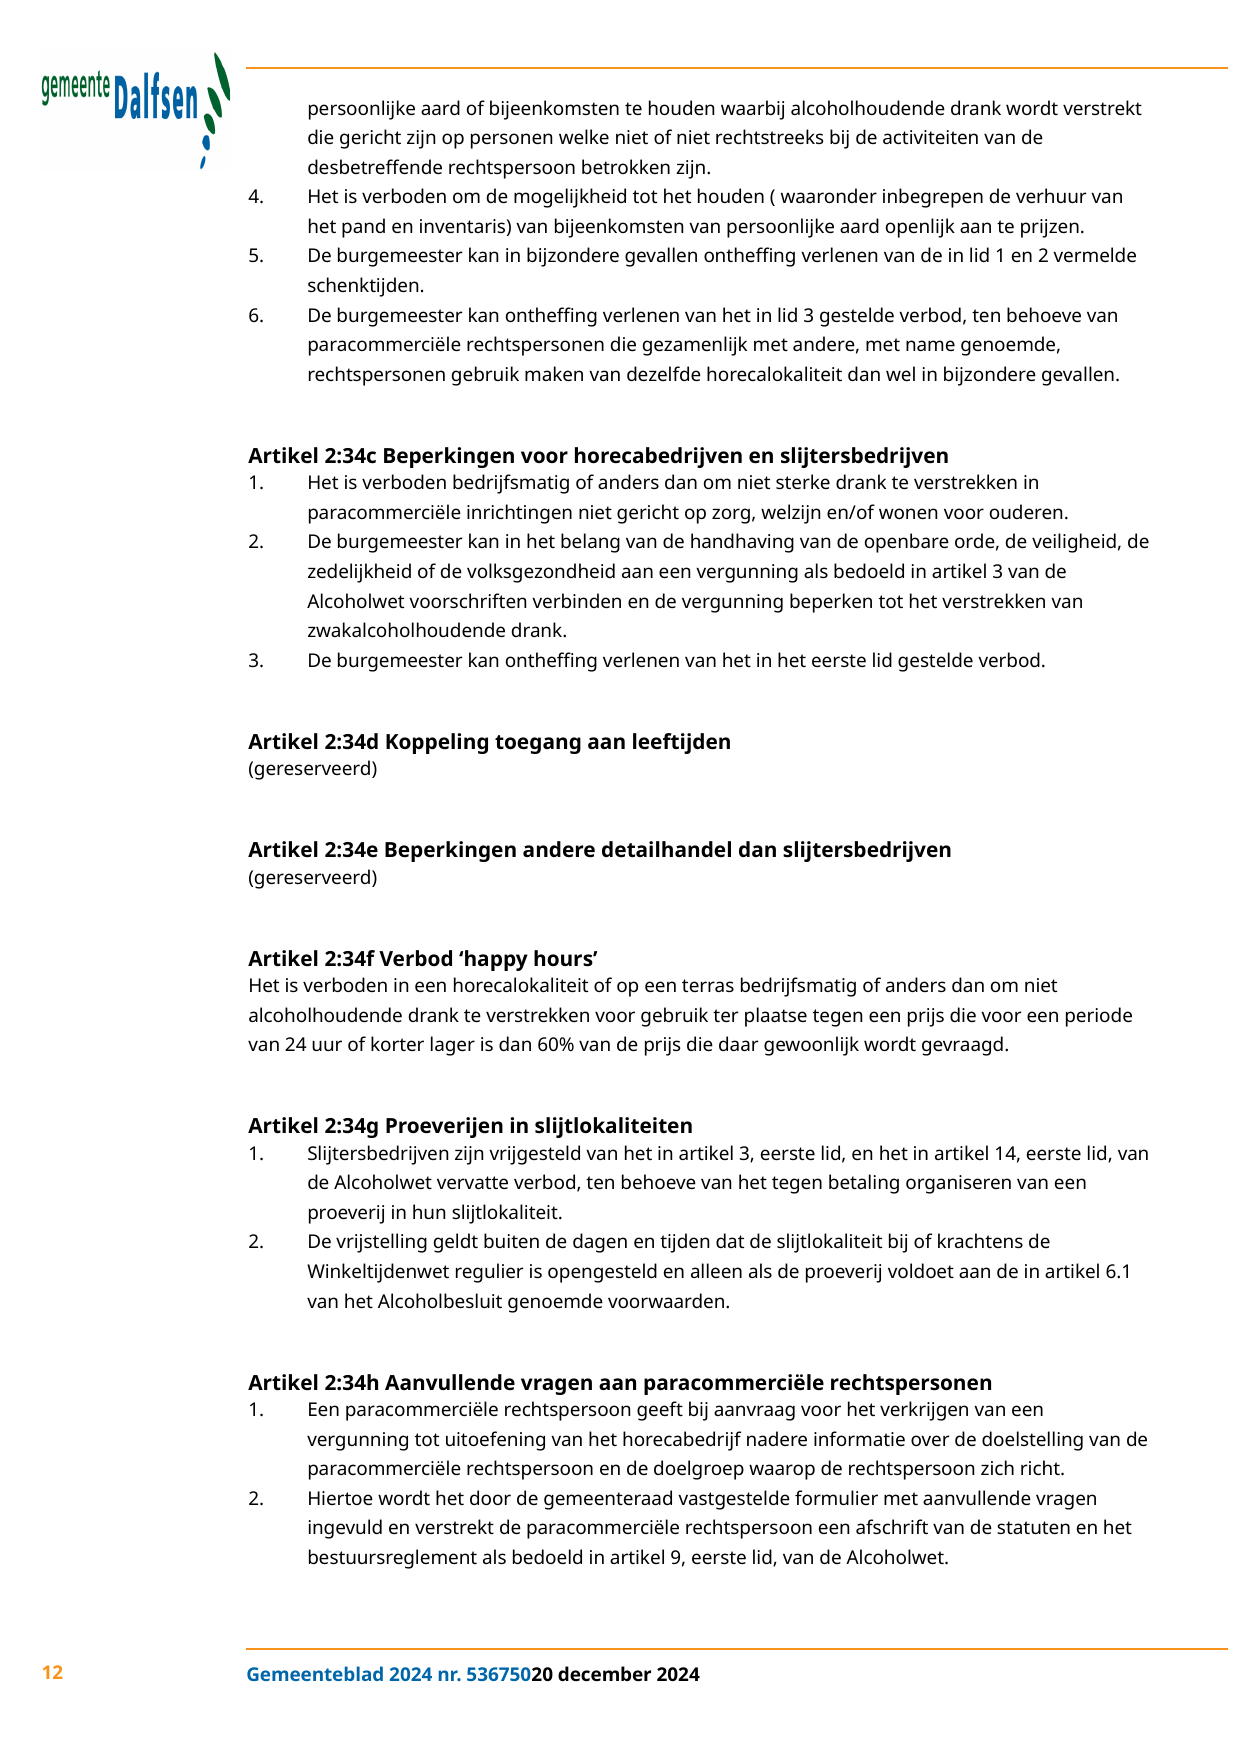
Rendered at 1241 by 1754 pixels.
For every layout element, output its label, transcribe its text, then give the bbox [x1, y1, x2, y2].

list persoonlijke aard of bijeenkomsten te houden waarbij alcoholhoudende drank wordt verstrekt die gericht zijn op personen welke niet of niet rechtstreeks bij de activiteiten van de desbetreffende rechtspersoon betrokken zijn. [248, 95, 1152, 180]
list Hiertoe wordt het door de gemeenteraad vastgestelde formulier met aanvullende vragen ingevuld en verstrekt de paracommerciële rechtspersoon een afschrift van de statuten en het bestuursreglement als bedoeld in artikel 9, eerste lid, van de Alcoholwet. [248, 1485, 1152, 1570]
list De burgemeester kan ontheffing verlenen van het in lid 3 gestelde verbod, ten behoeve van paracommerciële rechtspersonen die gezamenlijk met andere, met name genoemde, rechtspersonen gebruik maken van dezelfde horecalokaliteit dan wel in bijzondere gevallen. [248, 302, 1152, 387]
text (gereserveerd) [248, 864, 1152, 889]
list Slijtersbedrijven zijn vrijgesteld van het in artikel 3, eerste lid, en het in artikel 14, eerste lid, van de Alcoholwet vervatte verbod, ten behoeve van het tegen betaling organiseren van een proeverij in hun slijtlokaliteit. [248, 1140, 1152, 1225]
text Het is verboden in een horecalokaliteit of op een terras bedrijfsmatig of anders dan om niet alcoholhoudende drank te verstrekken voor gebruik ter plaatse tegen een prijs die voor een periode van 24 uur of korter lager is dan 60% van de prijs die daar gewoonlijk wordt gevraagd. [248, 972, 1152, 1057]
list De burgemeester kan ontheffing verlenen van het in het eerste lid gestelde verbod. [248, 647, 1152, 673]
list De vrijstelling geldt buiten de dagen en tijden dat de slijtlokaliteit bij of krachtens de Winkeltijdenwet regulier is opengesteld en alleen als de proeverij voldoet aan de in artikel 6.1 van het Alcoholbesluit genoemde voorwaarden. [248, 1229, 1152, 1313]
list Het is verboden om de mogelijkheid tot het houden ( waaronder inbegrepen de verhuur van het pand en inventaris) van bijeenkomsten van persoonlijke aard openlijk aan te prijzen. [248, 183, 1152, 239]
list Een paracommerciële rechtspersoon geeft bij aanvraag voor het verkrijgen van een vergunning tot uitoefening van het horecabedrijf nadere informatie over de doelstelling van de paracommerciële rechtspersoon en de doelgroep waarop de rechtspersoon zich richt. [248, 1396, 1152, 1481]
text Artikel 2:34d Koppeling toegang aan leeftijden [248, 727, 1152, 755]
text Artikel 2:34g Proeverijen in slijtlokaliteiten [248, 1111, 1152, 1140]
text (gereserveerd) [248, 755, 1152, 781]
text Artikel 2:34h Aanvullende vragen aan paracommerciële rechtspersonen [248, 1368, 1152, 1396]
text Artikel 2:34e Beperkingen andere detailhandel dan slijtersbedrijven [248, 835, 1152, 864]
list De burgemeester kan in het belang van de handhaving van de openbare orde, de veiligheid, de zedelijkheid of de volksgezondheid aan een vergunning als bedoeld in artikel 3 van de Alcoholwet voorschriften verbinden en de vergunning beperken tot het verstrekken van zwakalcoholhoudende drank. [248, 529, 1152, 643]
text Artikel 2:34c Beperkingen voor horecabedrijven en slijtersbedrijven [248, 441, 1152, 469]
text Artikel 2:34f Verbod ‘happy hours’ [248, 944, 1152, 972]
list Het is verboden bedrijfsmatig of anders dan om niet sterke drank te verstrekken in paracommerciële inrichtingen niet gericht op zorg, welzijn en/of wonen voor ouderen. [248, 469, 1152, 525]
picture [41, 47, 231, 172]
list De burgemeester kan in bijzondere gevallen ontheffing verlenen van de in lid 1 en 2 vermelde schenktijden. [248, 243, 1152, 298]
